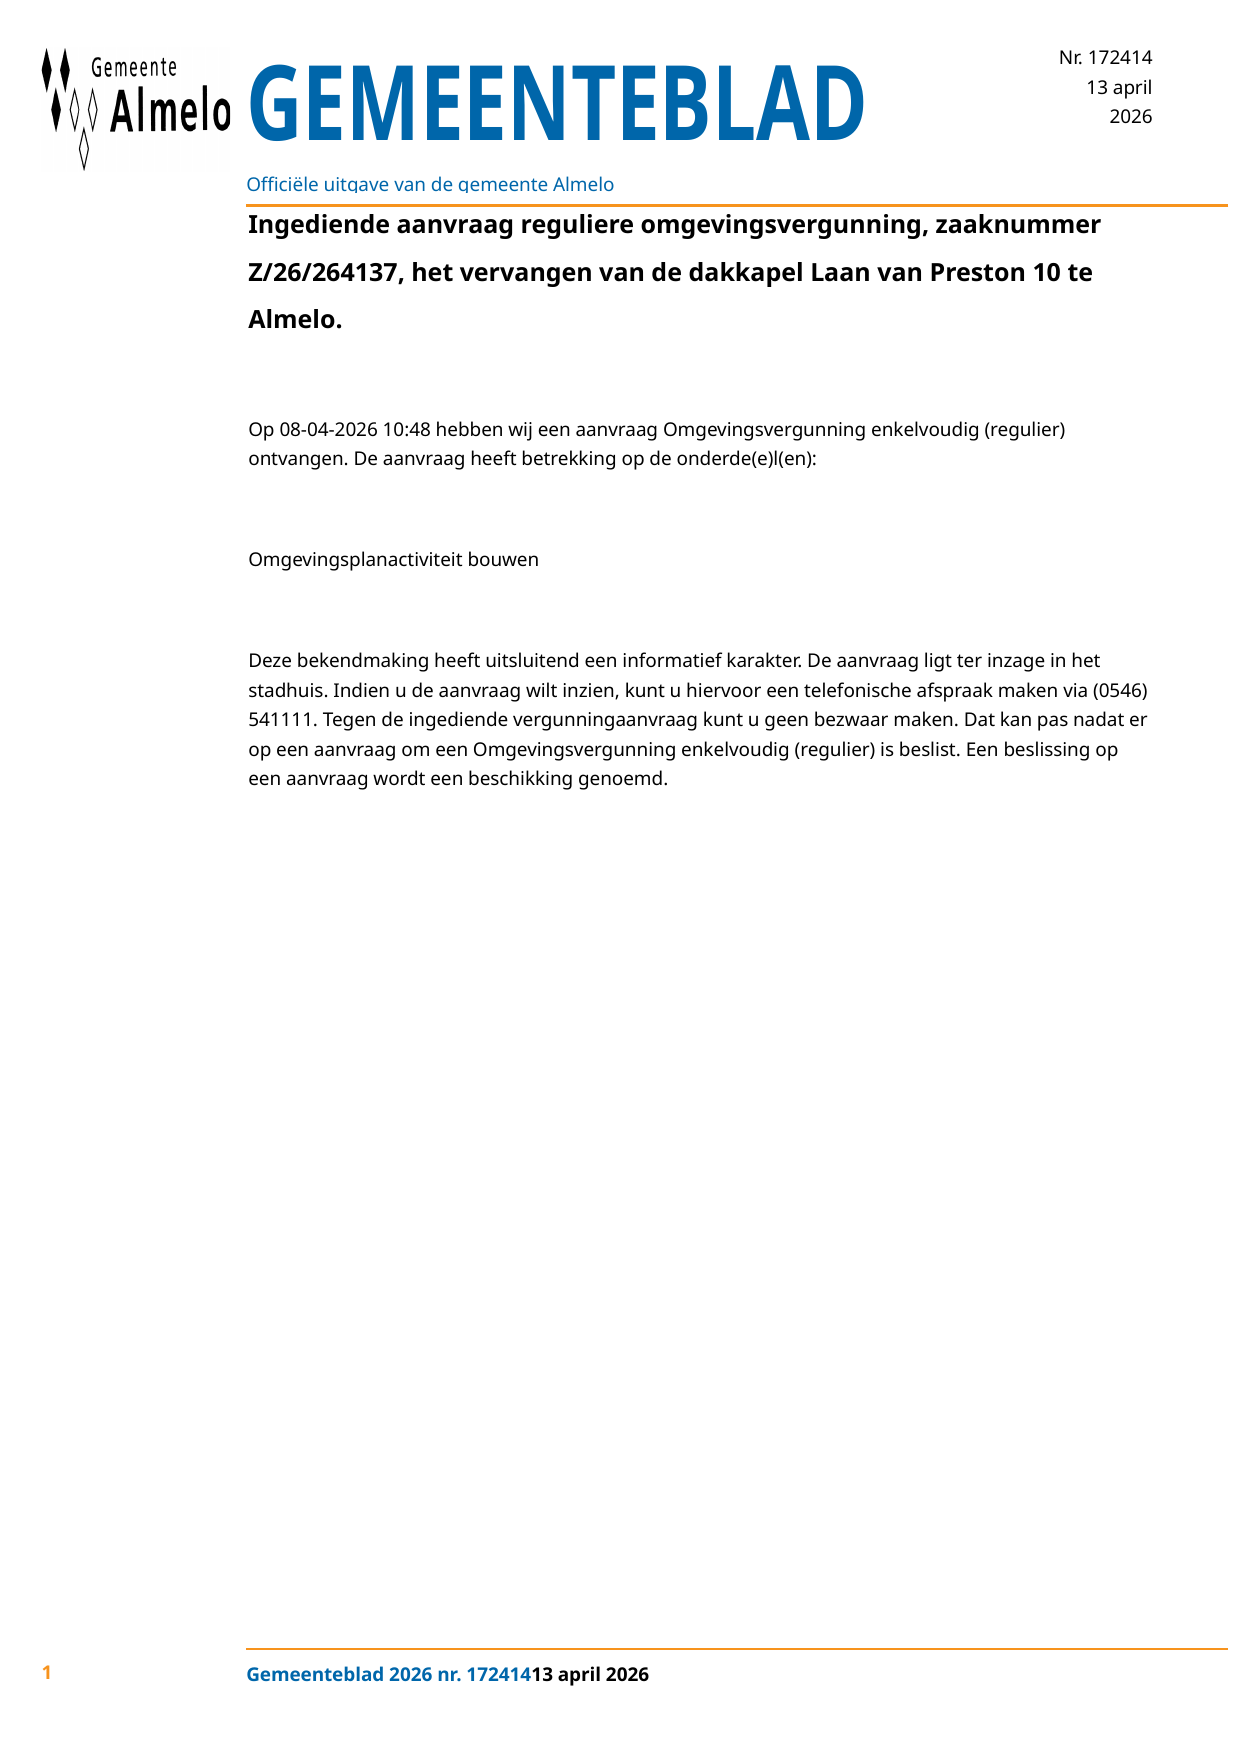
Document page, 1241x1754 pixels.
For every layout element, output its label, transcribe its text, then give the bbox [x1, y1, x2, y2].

text Ingediende aanvraag reguliere omgevingsvergunning, zaaknummer Z/26/264137, het vervangen van de dakkapel Laan van Preston 10 te Almelo. [248, 207, 1152, 336]
text Deze bekendmaking heeft uitsluitend een informatief karakter. De aanvraag ligt ter inzage in het stadhuis. Indien u de aanvraag wilt inzien, kunt u hiervoor een telefonische afspraak maken via (0546) 541111. Tegen de ingediende vergunningaanvraag kunt u geen bezwaar maken. Dat kan pas nadat er op een aanvraag om een Omgevingsvergunning enkelvoudig (regulier) is beslist. Een beslissing op een aanvraag wordt een beschikking genoemd. [248, 647, 1152, 791]
text Op 08-04-2026 10:48 hebben wij een aanvraag Omgevingsvergunning enkelvoudig (regulier) ontvangen. De aanvraag heeft betrekking op de onderde(e)l(en): [248, 416, 1152, 471]
text Omgevingsplanactiviteit bouwen [248, 546, 1152, 572]
picture [41, 47, 231, 172]
